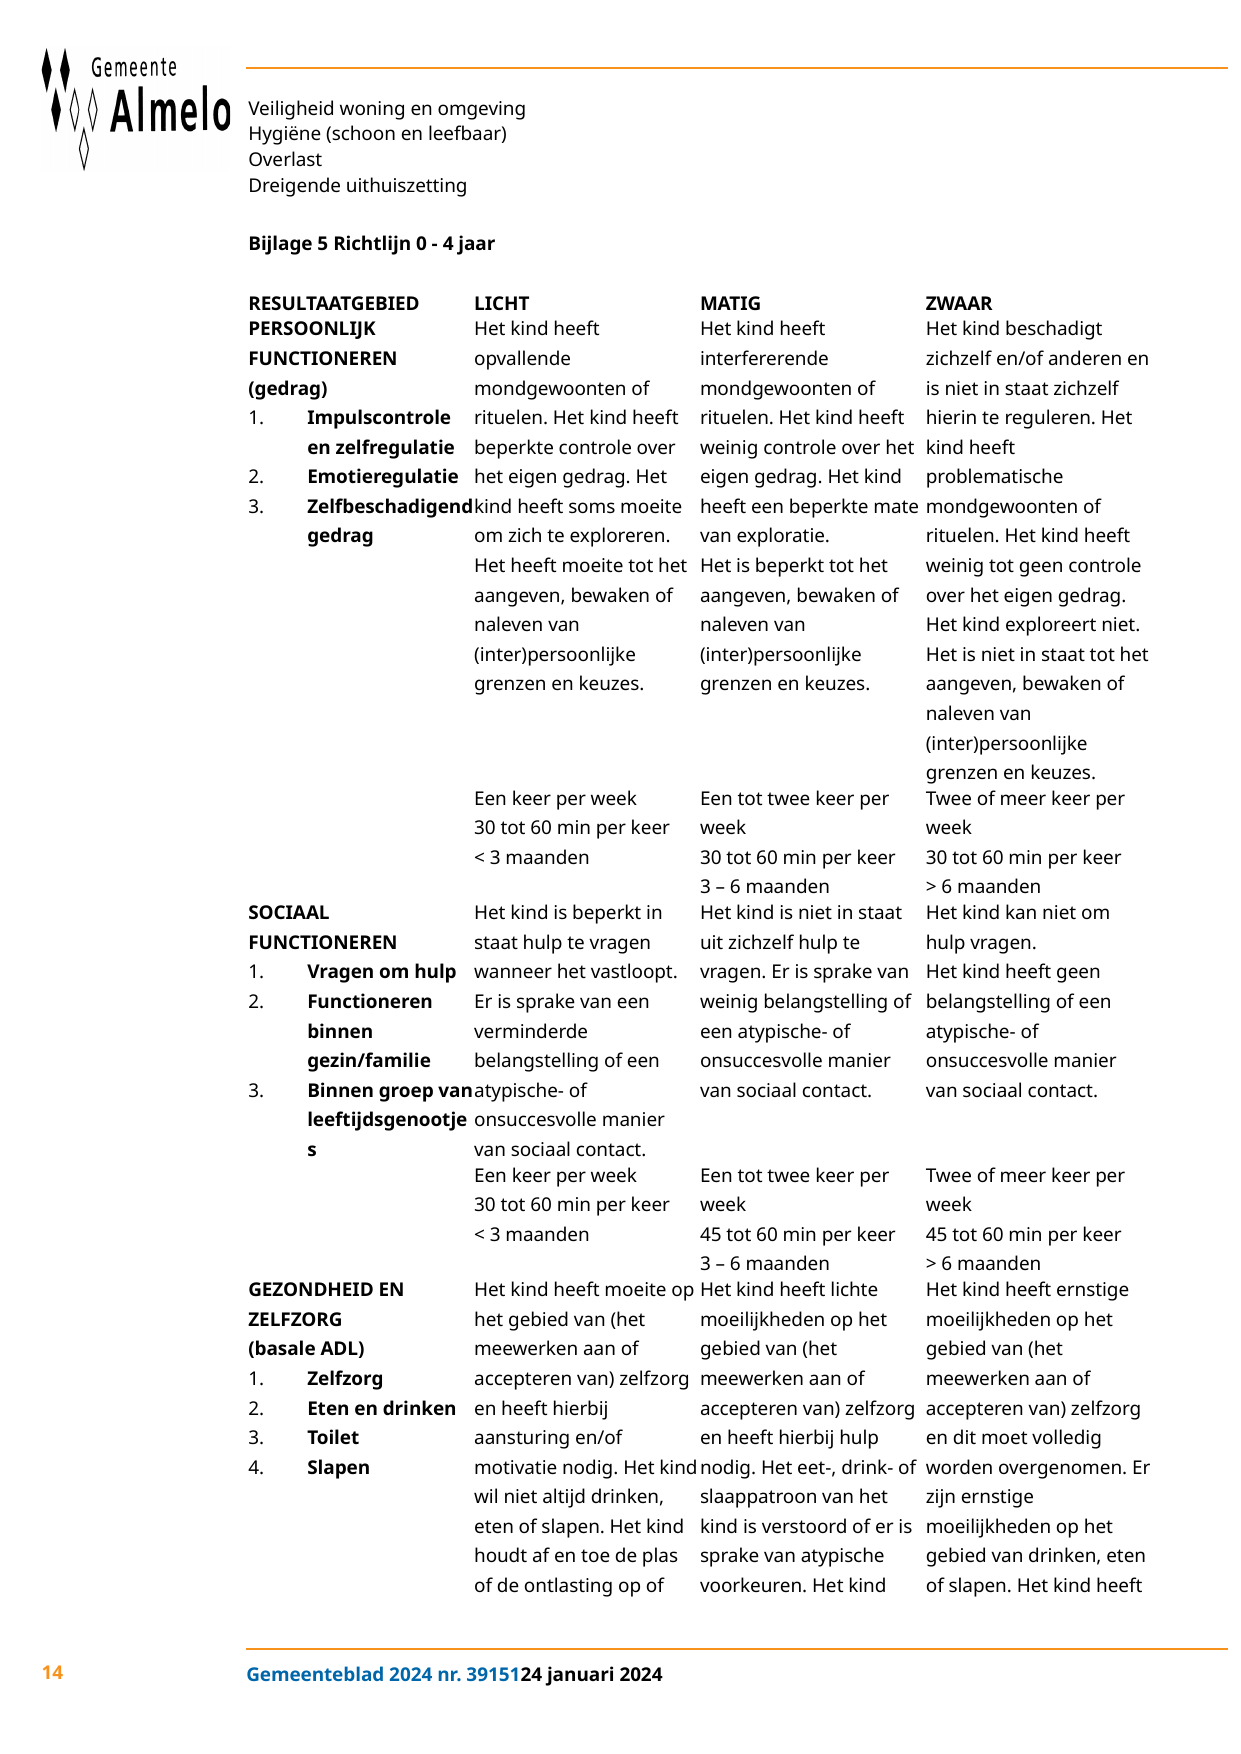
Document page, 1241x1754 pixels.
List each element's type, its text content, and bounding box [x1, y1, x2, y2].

table_cell GEZONDHEID EN ZELFZORG (basale ADL) Zelfzorg Eten en drinken Toilet Slapen [248, 1276, 474, 1598]
table_cell [248, 785, 474, 899]
table_cell Het kind beschadigt zichzelf en/of anderen en is niet in staat zichzelf hierin te reguleren. Het kind heeft problematische mondgewoonten of rituelen. Het kind heeft weinig tot geen controle over het eigen gedrag. Het kind exploreert niet. Het is niet in staat tot het aangeven, bewaken of naleven van (inter)persoonlijke grenzen en keuzes. [926, 316, 1152, 785]
table_cell [578, 95, 722, 121]
table_cell Twee of meer keer per week 45 tot 60 min per keer > 6 maanden [926, 1162, 1152, 1276]
table_cell Het kind heeft opvallende mondgewoonten of rituelen. Het kind heeft beperkte controle over het eigen gedrag. Het kind heeft soms moeite om zich te exploreren. Het heeft moeite tot het aangeven, bewaken of naleven van (inter)persoonlijke grenzen en keuzes. [474, 316, 700, 785]
table_header RESULTAATGEBIED [248, 290, 474, 316]
table_cell [865, 172, 1008, 198]
table_cell Een tot twee keer per week 30 tot 60 min per keer 3 – 6 maanden [700, 785, 926, 899]
table_cell [865, 121, 1008, 146]
table_cell [578, 146, 722, 172]
table_cell Het kind kan niet om hulp vragen. Het kind heeft geen belangstelling of een atypische- of onsuccesvolle manier van sociaal contact. [926, 900, 1152, 1162]
table_cell [722, 146, 865, 172]
table_cell [578, 121, 722, 146]
table_cell Het kind heeft interfererende mondgewoonten of rituelen. Het kind heeft weinig controle over het eigen gedrag. Het kind heeft een beperkte mate van exploratie. Het is beperkt tot het aangeven, bewaken of naleven van (inter)persoonlijke grenzen en keuzes. [700, 316, 926, 785]
table_header ZWAAR [926, 290, 1152, 316]
table_cell Een tot twee keer per week 45 tot 60 min per keer 3 – 6 maanden [700, 1162, 926, 1276]
table_cell [1008, 121, 1152, 146]
picture [41, 47, 231, 172]
table_cell Hygiëne (schoon en leefbaar) [248, 121, 578, 146]
table_cell [248, 1162, 474, 1276]
table_cell PERSOONLIJK FUNCTIONEREN (gedrag) Impulscontrole en zelfregulatie Emotieregulatie Zelfbeschadigend gedrag [248, 316, 474, 785]
table_cell Twee of meer keer per week 30 tot 60 min per keer > 6 maanden [926, 785, 1152, 899]
table_cell Dreigende uithuiszetting [248, 172, 578, 198]
table_cell [1008, 95, 1152, 121]
table_cell Het kind heeft ernstige moeilijkheden op het gebied van (het meewerken aan of accepteren van) zelfzorg en dit moet volledig worden overgenomen. Er zijn ernstige moeilijkheden op het gebied van drinken, eten of slapen. Het kind heeft [926, 1276, 1152, 1598]
table_cell [1008, 146, 1152, 172]
table_cell Het kind heeft moeite op het gebied van (het meewerken aan of accepteren van) zelfzorg en heeft hierbij aansturing en/of motivatie nodig. Het kind wil niet altijd drinken, eten of slapen. Het kind houdt af en toe de plas of de ontlasting op of [474, 1276, 700, 1598]
table_cell [722, 95, 865, 121]
table_cell SOCIAAL FUNCTIONEREN Vragen om hulp Functioneren binnen gezin/familie Binnen groep van leeftijdsgenootjes [248, 900, 474, 1162]
table_cell [578, 172, 722, 198]
table_cell [1008, 172, 1152, 198]
table_cell [722, 172, 865, 198]
table_cell Overlast [248, 146, 578, 172]
table_cell Een keer per week 30 tot 60 min per keer < 3 maanden [474, 785, 700, 899]
table_cell Het kind is beperkt in staat hulp te vragen wanneer het vastloopt. Er is sprake van een verminderde belangstelling of een atypische- of onsuccesvolle manier van sociaal contact. [474, 900, 700, 1162]
table_cell Veiligheid woning en omgeving [248, 95, 578, 121]
table_cell Het kind heeft lichte moeilijkheden op het gebied van (het meewerken aan of accepteren van) zelfzorg en heeft hierbij hulp nodig. Het eet-, drink- of slaappatroon van het kind is verstoord of er is sprake van atypische voorkeuren. Het kind [700, 1276, 926, 1598]
table_cell Het kind is niet in staat uit zichzelf hulp te vragen. Er is sprake van weinig belangstelling of een atypische- of onsuccesvolle manier van sociaal contact. [700, 900, 926, 1162]
table_cell [865, 146, 1008, 172]
table_cell Een keer per week 30 tot 60 min per keer < 3 maanden [474, 1162, 700, 1276]
table_header MATIG [700, 290, 926, 316]
table_cell [865, 95, 1008, 121]
table_header LICHT [474, 290, 700, 316]
table_cell [722, 121, 865, 146]
text Bijlage 5 Richtlijn 0 - 4 jaar [248, 231, 1152, 256]
